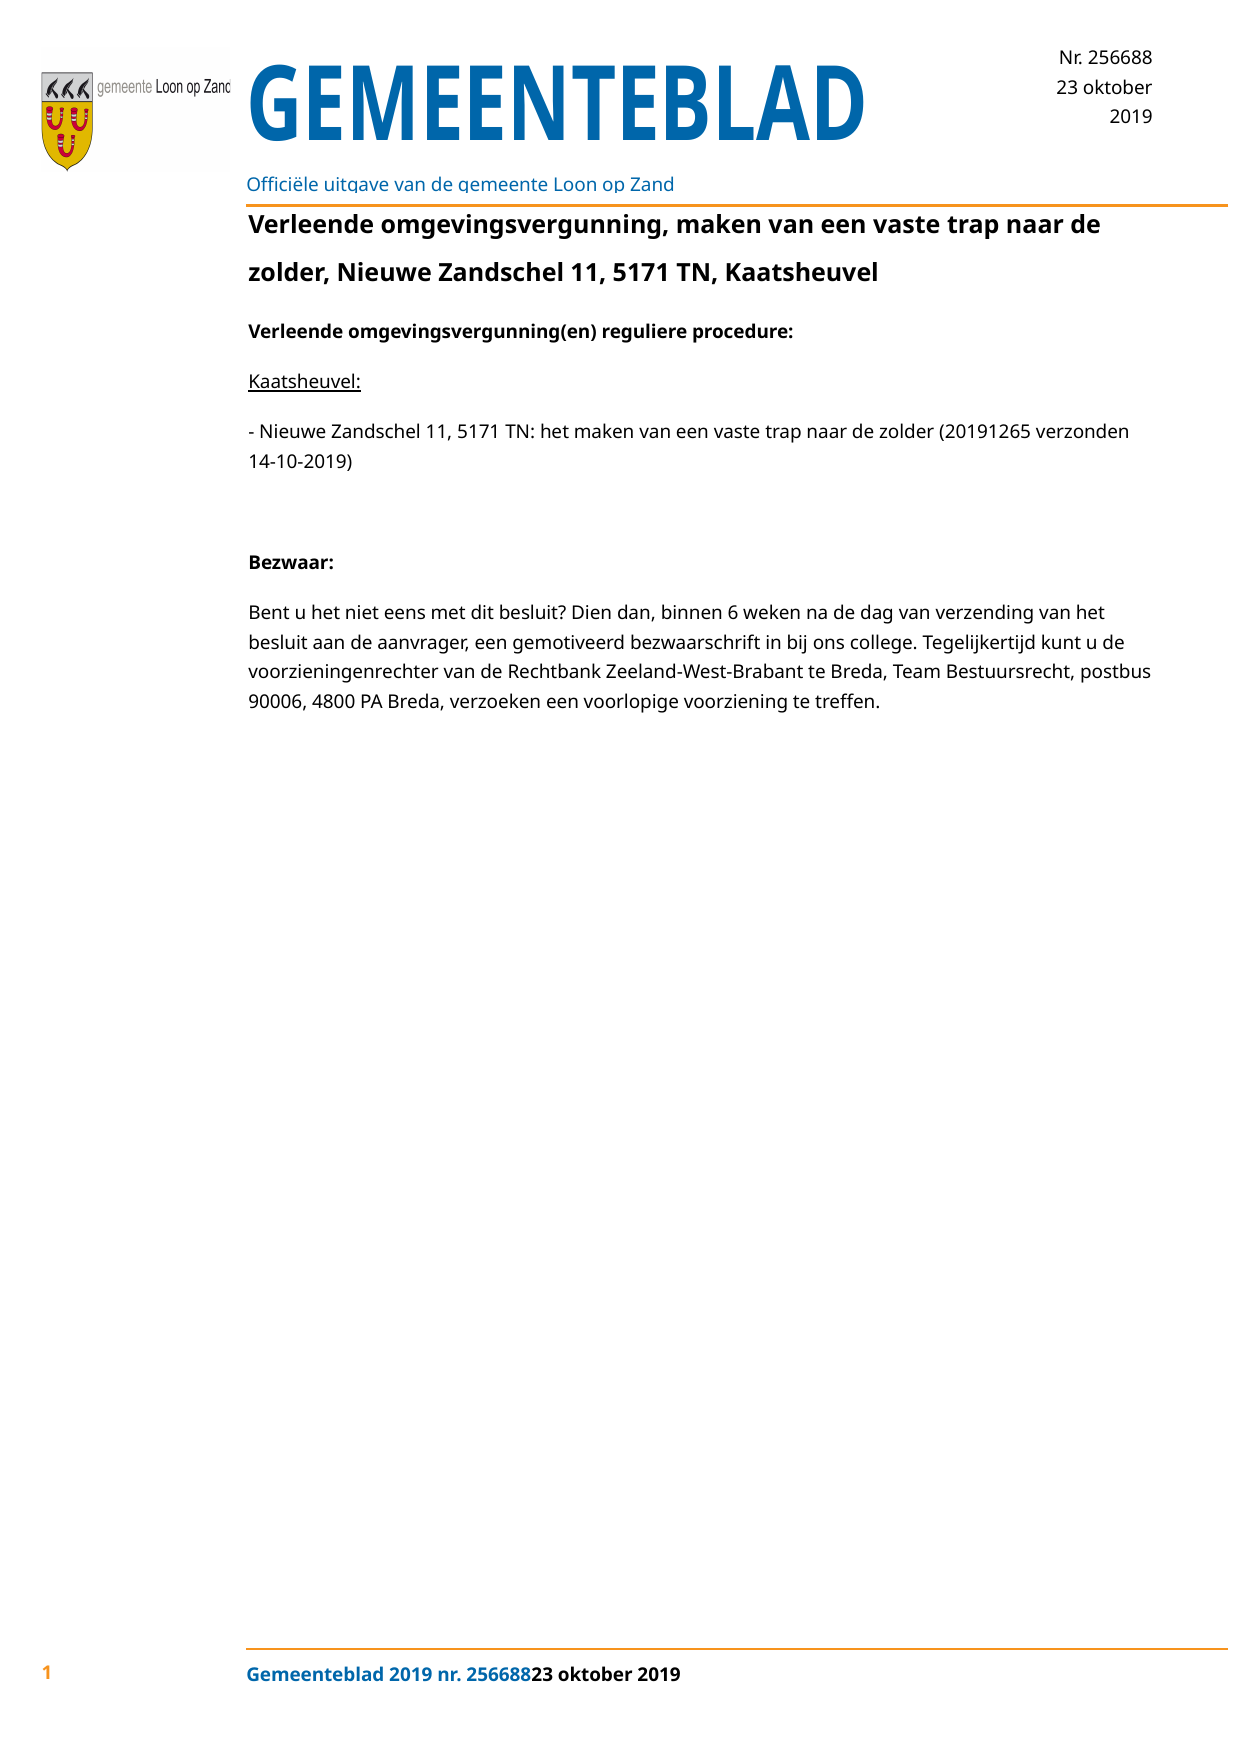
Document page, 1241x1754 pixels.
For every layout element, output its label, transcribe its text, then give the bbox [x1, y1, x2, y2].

text Verleende omgevingsvergunning, maken van een vaste trap naar de zolder, Nieuwe Zandschel 11, 5171 TN, Kaatsheuvel [248, 207, 1152, 288]
text Bezwaar: [248, 549, 1152, 575]
text Kaatsheuvel: [248, 368, 1152, 394]
picture [41, 47, 231, 172]
text - Nieuwe Zandschel 11, 5171 TN: het maken van een vaste trap naar de zolder (20191265 verzonden 14-10-2019) [248, 419, 1152, 474]
text Bent u het niet eens met dit besluit? Dien dan, binnen 6 weken na de dag van verzending van het besluit aan de aanvrager, een gemotiveerd bezwaarschrift in bij ons college. Tegelijkertijd kunt u de voorzieningenrechter van de Rechtbank Zeeland-West-Brabant te Breda, Team Bestuursrecht, postbus 90006, 4800 PA Breda, verzoeken een voorlopige voorziening te treffen. [248, 599, 1152, 714]
text Verleende omgevingsvergunning(en) reguliere procedure: [248, 318, 1152, 344]
